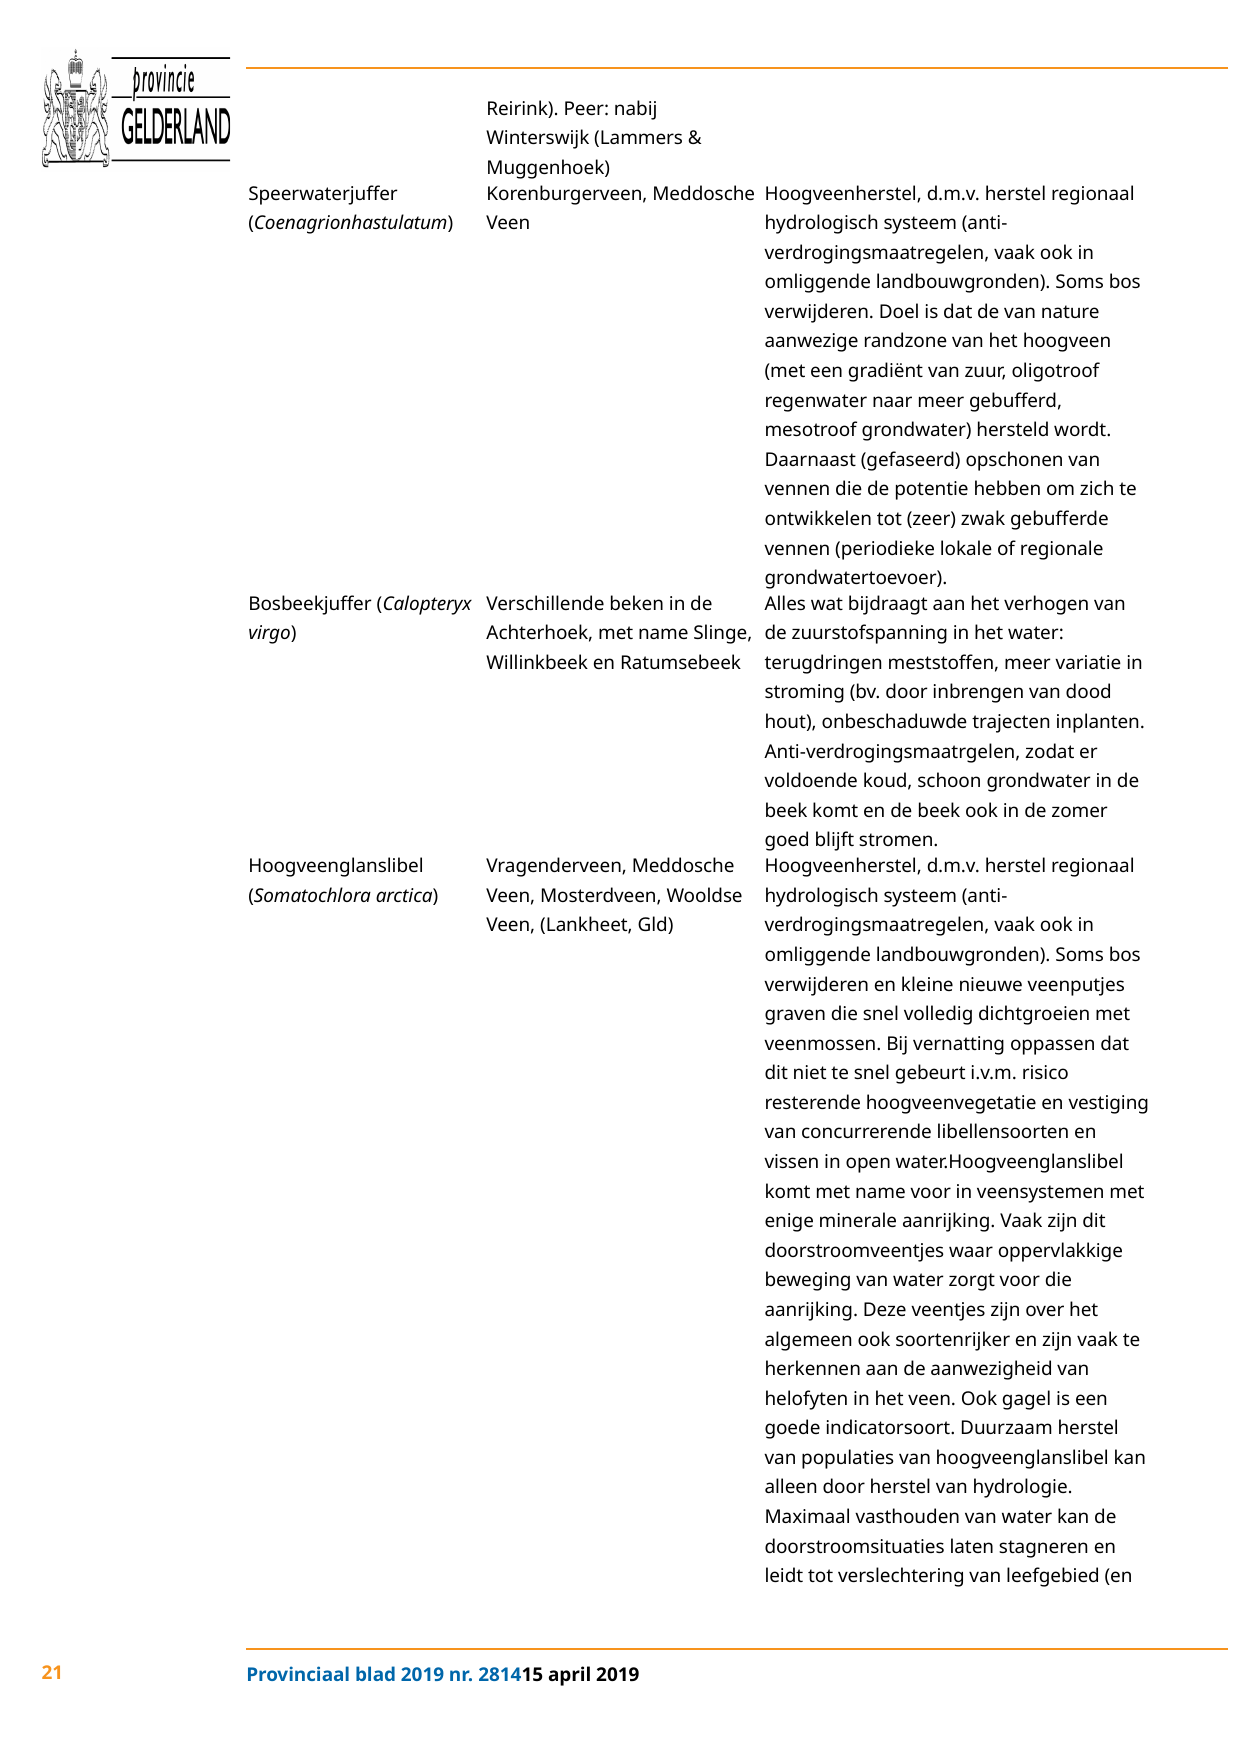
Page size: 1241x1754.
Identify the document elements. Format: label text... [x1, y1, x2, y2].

picture [41, 47, 231, 172]
table_cell [248, 95, 486, 180]
table_cell Verschillende beken in de Achterhoek, met name Slinge, Willinkbeek en Ratumsebeek [486, 590, 764, 852]
table_cell Hoogveenherstel, d.m.v. herstel regionaal hydrologisch systeem (anti-verdrogingsmaatregelen, vaak ook in omliggende landbouwgronden). Soms bos verwijderen. Doel is dat de van nature aanwezige randzone van het hoogveen (met een gradiënt van zuur, oligotroof regenwater naar meer gebufferd, mesotroof grondwater) hersteld wordt. Daarnaast (gefaseerd) opschonen van vennen die de potentie hebben om zich te ontwikkelen tot (zeer) zwak gebufferde vennen (periodieke lokale of regionale grondwatertoevoer). [764, 180, 1152, 590]
table_cell Alles wat bijdraagt aan het verhogen van de zuurstofspanning in het water: terugdringen meststoffen, meer variatie in stroming (bv. door inbrengen van dood hout), onbeschaduwde trajecten inplanten. Anti-verdrogingsmaatrgelen, zodat er voldoende koud, schoon grondwater in de beek komt en de beek ook in de zomer goed blijft stromen. [764, 590, 1152, 852]
table_cell Bosbeekjuffer (Calopteryx virgo) [248, 590, 486, 852]
table_cell Reirink). Peer: nabij Winterswijk (Lammers & Muggenhoek) [486, 95, 764, 180]
table_cell Vragenderveen, Meddosche Veen, Mosterdveen, Wooldse Veen, (Lankheet, Gld) [486, 853, 764, 1588]
table_cell Hoogveenglanslibel (Somatochlora arctica) [248, 853, 486, 1588]
table_cell Speerwaterjuffer (Coenagrionhastulatum) [248, 180, 486, 590]
table_cell Hoogveenherstel, d.m.v. herstel regionaal hydrologisch systeem (anti-verdrogingsmaatregelen, vaak ook in omliggende landbouwgronden). Soms bos verwijderen en kleine nieuwe veenputjes graven die snel volledig dichtgroeien met veenmossen. Bij vernatting oppassen dat dit niet te snel gebeurt i.v.m. risico resterende hoogveenvegetatie en vestiging van concurrerende libellensoorten en vissen in open water.Hoogveenglanslibel komt met name voor in veensystemen met enige minerale aanrijking. Vaak zijn dit doorstroomveentjes waar oppervlakkige beweging van water zorgt voor die aanrijking. Deze veentjes zijn over het algemeen ook soortenrijker en zijn vaak te herkennen aan de aanwezigheid van helofyten in het veen. Ook gagel is een goede indicatorsoort. Duurzaam herstel van populaties van hoogveenglanslibel kan alleen door herstel van hydrologie. Maximaal vasthouden van water kan de doorstroomsituaties laten stagneren en leidt tot verslechtering van leefgebied (en [764, 853, 1152, 1588]
table_cell [764, 95, 1152, 180]
table_cell Korenburgerveen, Meddosche Veen [486, 180, 764, 590]
